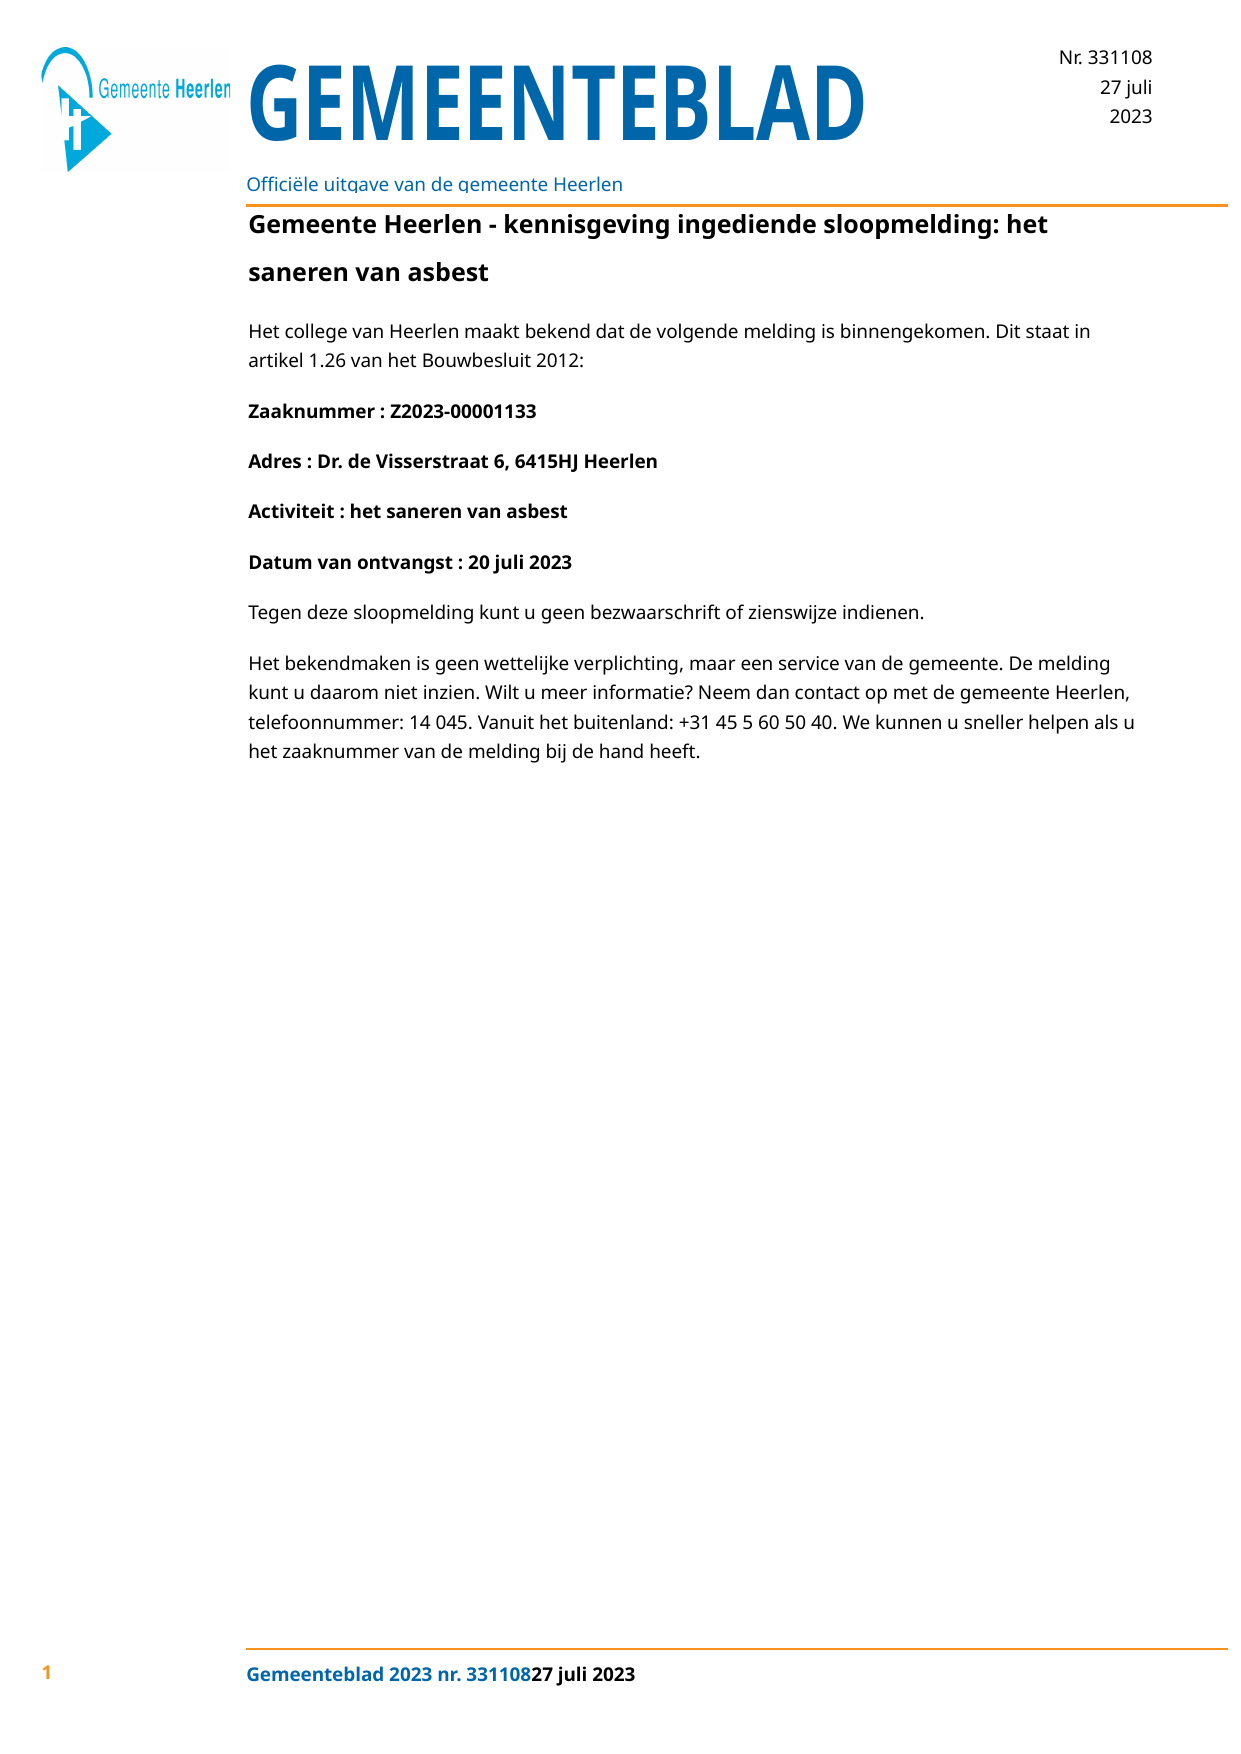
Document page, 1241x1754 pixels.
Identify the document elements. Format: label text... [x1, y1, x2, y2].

text Datum van ontvangst : 20 juli 2023 [248, 549, 1152, 575]
picture [41, 47, 231, 172]
text Zaaknummer : Z2023-00001133 [248, 398, 1152, 424]
text Het college van Heerlen maakt bekend dat de volgende melding is binnengekomen. Dit staat in artikel 1.26 van het Bouwbesluit 2012: [248, 318, 1152, 373]
text Activiteit : het saneren van asbest [248, 499, 1152, 524]
text Gemeente Heerlen - kennisgeving ingediende sloopmelding: het saneren van asbest [248, 207, 1152, 288]
text Tegen deze sloopmelding kunt u geen bezwaarschrift of zienswijze indienen. [248, 599, 1152, 625]
picture [41, 47, 59, 70]
text Adres : Dr. de Visserstraat 6, 6415HJ Heerlen [248, 448, 1152, 474]
text Het bekendmaken is geen wettelijke verplichting, maar een service van de gemeente. De melding kunt u daarom niet inzien. Wilt u meer informatie? Neem dan contact op met de gemeente Heerlen, telefoonnummer: 14 045. Vanuit het buitenland: +31 45 5 60 50 40. We kunnen u sneller helpen als u het zaaknummer van de melding bij de hand heeft. [248, 650, 1152, 764]
